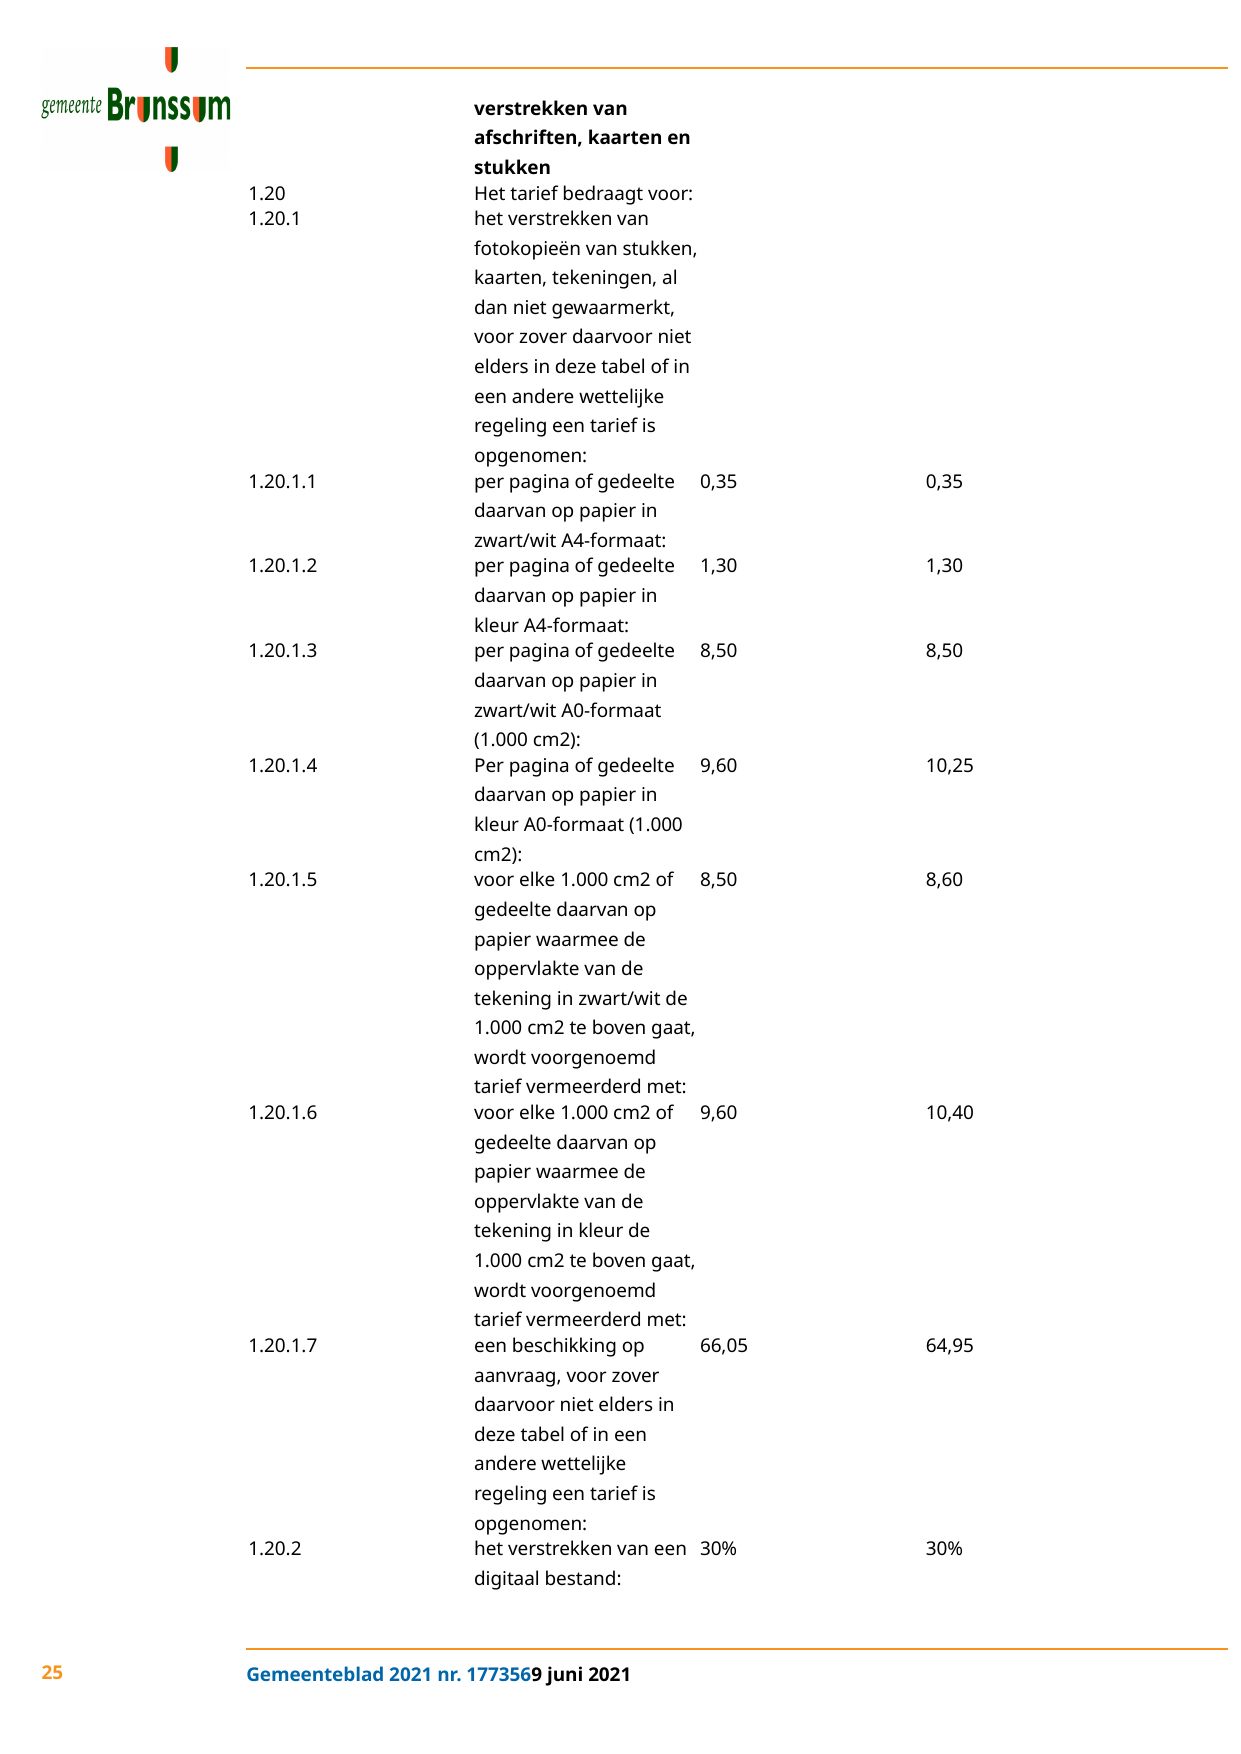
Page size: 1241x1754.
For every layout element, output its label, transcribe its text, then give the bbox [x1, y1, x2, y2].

table_cell 8,50 [700, 867, 926, 1099]
picture [41, 47, 231, 172]
table_cell 10,25 [926, 752, 1152, 867]
table_cell [248, 95, 474, 180]
table_cell [926, 180, 1152, 205]
table_cell het verstrekken van fotokopieën van stukken, kaarten, tekeningen, al dan niet gewaarmerkt, voor zover daarvoor niet elders in deze tabel of in een andere wettelijke regeling een tarief is opgenomen: [474, 205, 700, 468]
table_cell 1.20.1.7 [248, 1332, 474, 1535]
table_cell 1.20.1.2 [248, 553, 474, 638]
table_cell 10,40 [926, 1099, 1152, 1332]
table_cell 30% [700, 1535, 926, 1591]
table_cell verstrekken van afschriften, kaarten en stukken [474, 95, 700, 180]
table_cell [700, 95, 926, 180]
table_cell voor elke 1.000 cm2 of gedeelte daarvan op papier waarmee de oppervlakte van de tekening in zwart/wit de 1.000 cm2 te boven gaat, wordt voorgenoemd tarief vermeerderd met: [474, 867, 700, 1099]
table_cell per pagina of gedeelte daarvan op papier in kleur A4-formaat: [474, 553, 700, 638]
table_cell [926, 205, 1152, 468]
table_cell 1.20.1.4 [248, 752, 474, 867]
table_cell 64,95 [926, 1332, 1152, 1535]
table_cell 1.20 [248, 180, 474, 205]
table_cell een beschikking op aanvraag, voor zover daarvoor niet elders in deze tabel of in een andere wettelijke regeling een tarief is opgenomen: [474, 1332, 700, 1535]
table_cell 1.20.2 [248, 1535, 474, 1591]
table_cell [700, 205, 926, 468]
table_cell Per pagina of gedeelte daarvan op papier in kleur A0-formaat (1.000 cm2): [474, 752, 700, 867]
table_cell 1,30 [926, 553, 1152, 638]
table_cell [926, 95, 1152, 180]
table_cell per pagina of gedeelte daarvan op papier in zwart/wit A0-formaat (1.000 cm2): [474, 638, 700, 752]
table_cell 1.20.1 [248, 205, 474, 468]
table_cell 8,50 [700, 638, 926, 752]
table_cell 30% [926, 1535, 1152, 1591]
table_cell 1.20.1.6 [248, 1099, 474, 1332]
table_cell 1,30 [700, 553, 926, 638]
table_cell 1.20.1.5 [248, 867, 474, 1099]
table_cell 8,50 [926, 638, 1152, 752]
table_cell [700, 180, 926, 205]
table_cell 9,60 [700, 752, 926, 867]
table_cell 66,05 [700, 1332, 926, 1535]
table_cell Het tarief bedraagt voor: [474, 180, 700, 205]
table_cell 9,60 [700, 1099, 926, 1332]
table_cell het verstrekken van een digitaal bestand: [474, 1535, 700, 1591]
table_cell per pagina of gedeelte daarvan op papier in zwart/wit A4-formaat: [474, 468, 700, 553]
table_cell 0,35 [926, 468, 1152, 553]
table_cell 1.20.1.1 [248, 468, 474, 553]
table_cell voor elke 1.000 cm2 of gedeelte daarvan op papier waarmee de oppervlakte van de tekening in kleur de 1.000 cm2 te boven gaat, wordt voorgenoemd tarief vermeerderd met: [474, 1099, 700, 1332]
table_cell 1.20.1.3 [248, 638, 474, 752]
table_cell 8,60 [926, 867, 1152, 1099]
table_cell 0,35 [700, 468, 926, 553]
